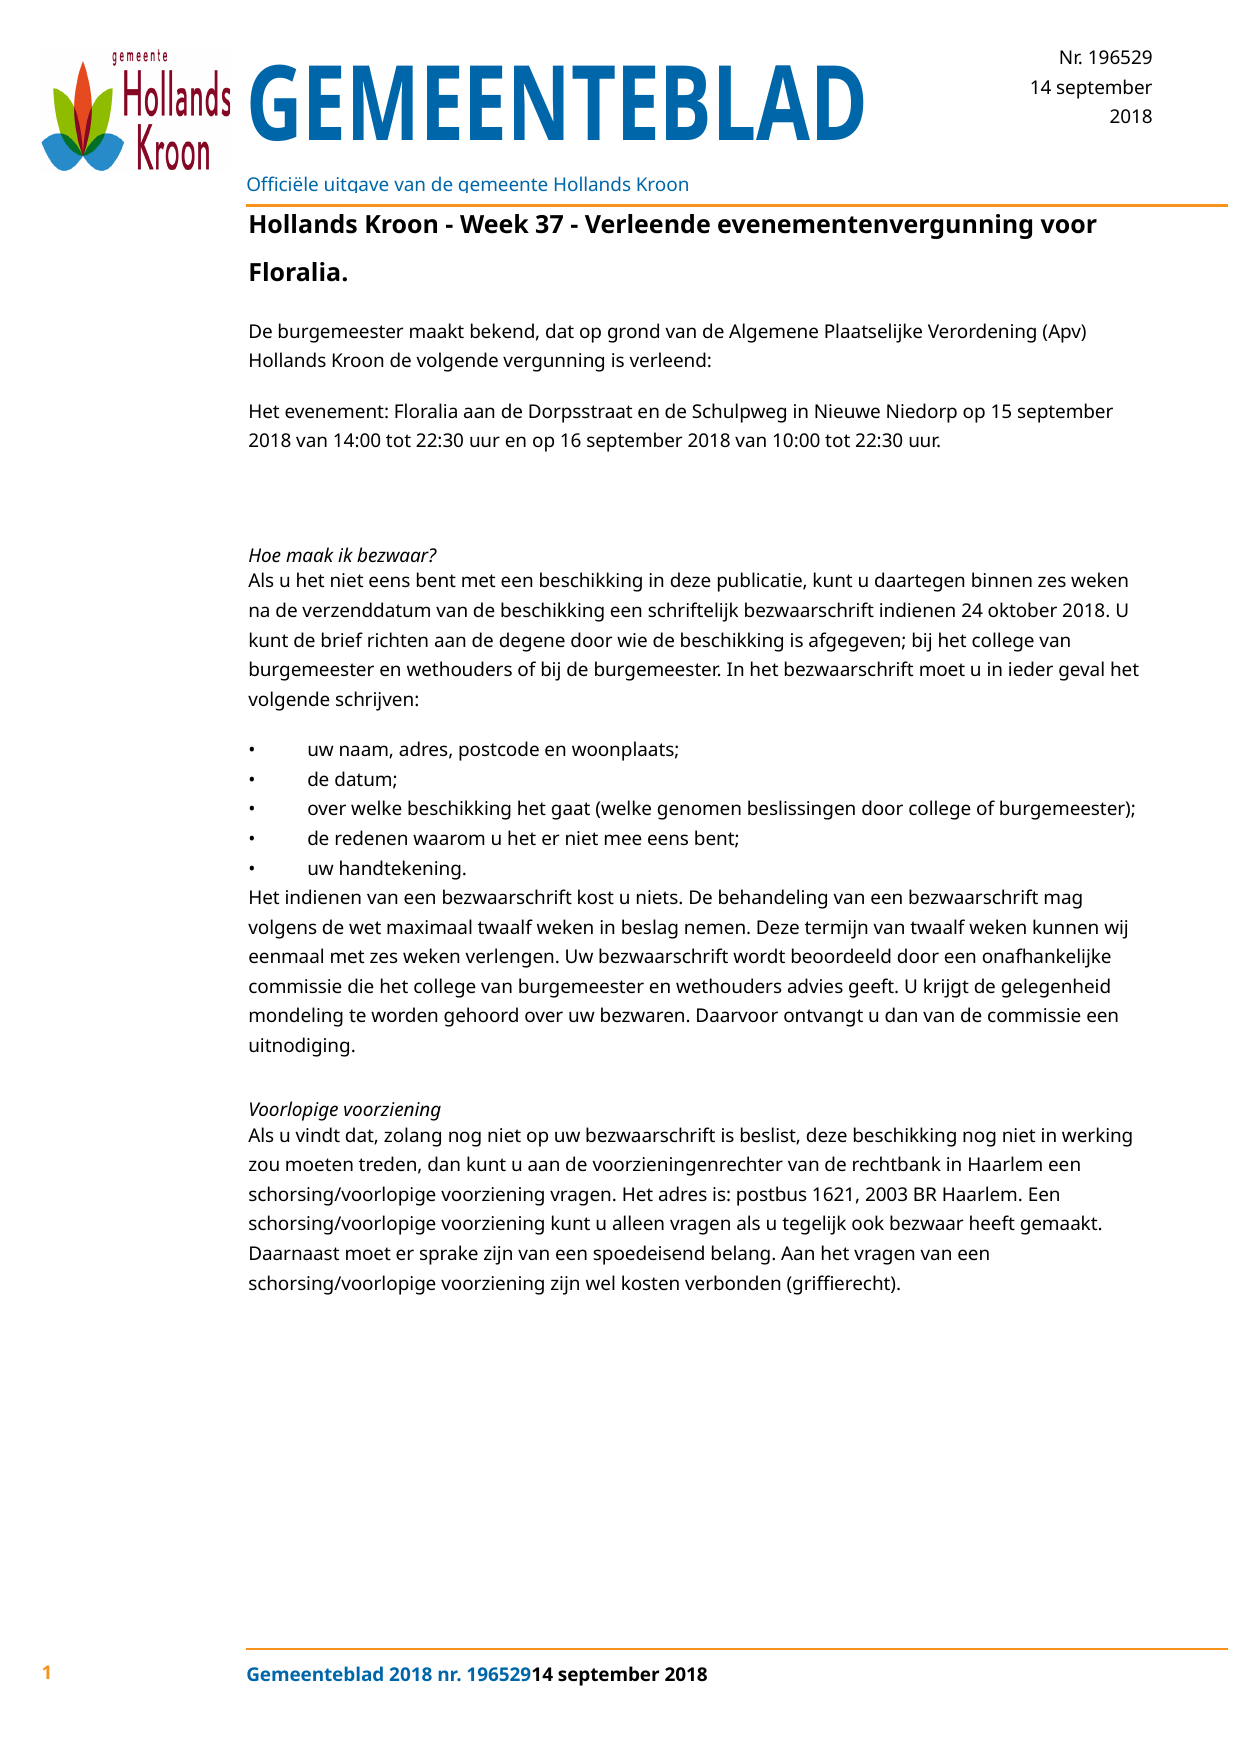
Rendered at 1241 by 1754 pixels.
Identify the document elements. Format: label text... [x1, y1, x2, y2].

text Voorlopige voorziening [248, 1096, 1152, 1122]
list uw handtekening. [248, 855, 1152, 880]
text Hollands Kroon - Week 37 - Verleende evenementenvergunning voor Floralia. [248, 207, 1152, 288]
list de datum; [248, 766, 1152, 792]
text De burgemeester maakt bekend, dat op grond van de Algemene Plaatselijke Verordening (Apv) Hollands Kroon de volgende vergunning is verleend: [248, 318, 1152, 373]
list uw naam, adres, postcode en woonplaats; [248, 736, 1152, 762]
list over welke beschikking het gaat (welke genomen beslissingen door college of burgemeester); [248, 796, 1152, 821]
picture [41, 47, 231, 172]
text Het evenement: Floralia aan de Dorpsstraat en de Schulpweg in Nieuwe Niedorp op 15 september 2018 van 14:00 tot 22:30 uur en op 16 september 2018 van 10:00 tot 22:30 uur. [248, 398, 1152, 453]
text Het indienen van een bezwaarschrift kost u niets. De behandeling van een bezwaarschrift mag volgens de wet maximaal twaalf weken in beslag nemen. Deze termijn van twaalf weken kunnen wij eenmaal met zes weken verlengen. Uw bezwaarschrift wordt beoordeeld door een onafhankelijke commissie die het college van burgemeester en wethouders advies geeft. U krijgt de gelegenheid mondeling te worden gehoord over uw bezwaren. Daarvoor ontvangt u dan van de commissie een uitnodiging. [248, 884, 1152, 1058]
text Als u vindt dat, zolang nog niet op uw bezwaarschrift is beslist, deze beschikking nog niet in werking zou moeten treden, dan kunt u aan de voorzieningenrechter van de rechtbank in Haarlem een schorsing/voorlopige voorziening vragen. Het adres is: postbus 1621, 2003 BR Haarlem. Een schorsing/voorlopige voorziening kunt u alleen vragen als u tegelijk ook bezwaar heeft gemaakt. Daarnaast moet er sprake zijn van een spoedeisend belang. Aan het vragen van een schorsing/voorlopige voorziening zijn wel kosten verbonden (griffierecht). [248, 1122, 1152, 1296]
text Als u het niet eens bent met een beschikking in deze publicatie, kunt u daartegen binnen zes weken na de verzenddatum van de beschikking een schriftelijk bezwaarschrift indienen 24 oktober 2018. U kunt de brief richten aan de degene door wie de beschikking is afgegeven; bij het college van burgemeester en wethouders of bij de burgemeester. In het bezwaarschrift moet u in ieder geval het volgende schrijven: [248, 568, 1152, 712]
list de redenen waarom u het er niet mee eens bent; [248, 825, 1152, 851]
text Hoe maak ik bezwaar? [248, 542, 1152, 568]
